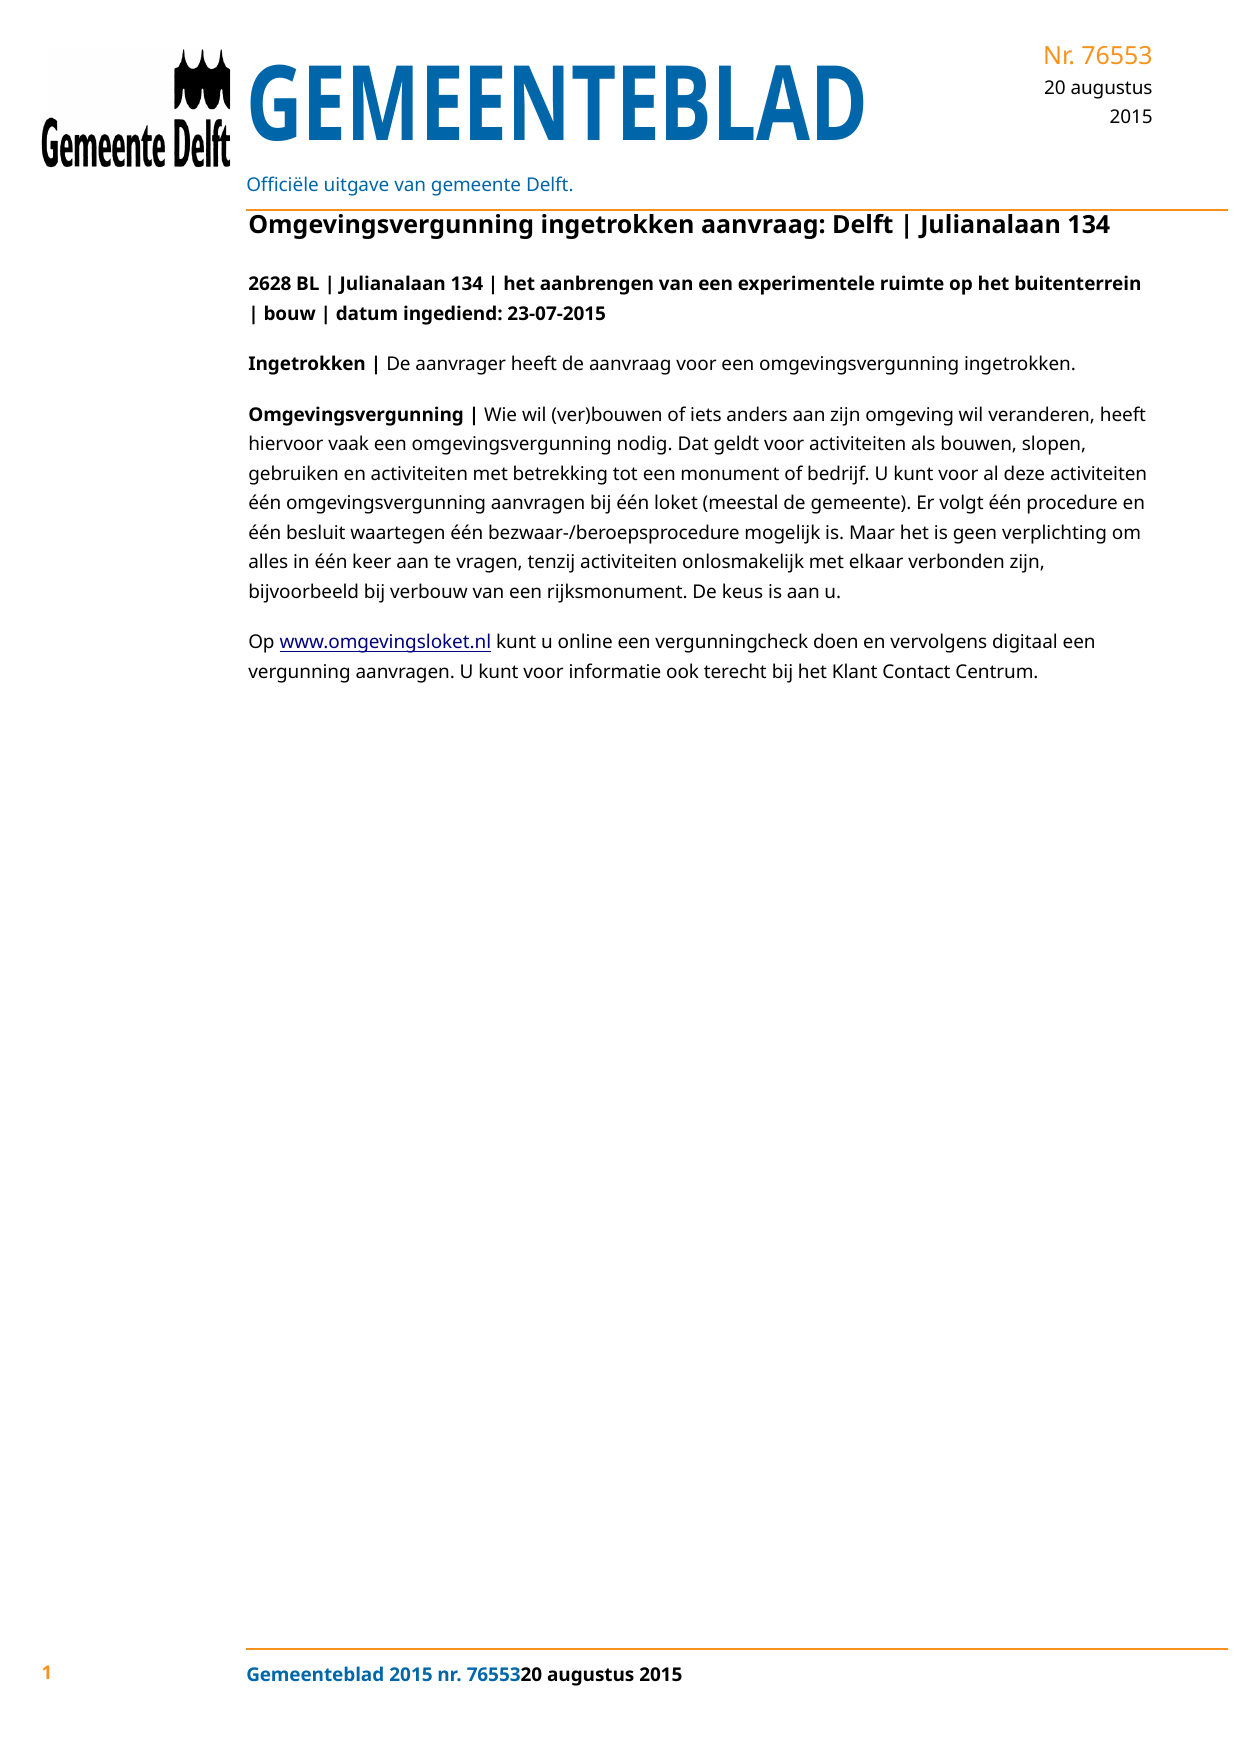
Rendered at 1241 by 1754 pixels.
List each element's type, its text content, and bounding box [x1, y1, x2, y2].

text 2628 BL | Julianalaan 134 | het aanbrengen van een experimentele ruimte op het buitenterrein | bouw | datum ingediend: 23-07-2015 [248, 270, 1152, 326]
text Op www.omgevingsloket.nl kunt u online een vergunningcheck doen en vervolgens digitaal een vergunning aanvragen. U kunt voor informatie ook terecht bij het Klant Contact Centrum. [248, 629, 1152, 684]
text Ingetrokken | De aanvrager heeft de aanvraag voor een omgevingsvergunning ingetrokken. [248, 350, 1152, 376]
text Omgevingsvergunning ingetrokken aanvraag: Delft | Julianalaan 134 [248, 211, 1152, 241]
picture [41, 47, 231, 172]
text Omgevingsvergunning | Wie wil (ver)bouwen of iets anders aan zijn omgeving wil veranderen, heeft hiervoor vaak een omgevingsvergunning nodig. Dat geldt voor activiteiten als bouwen, slopen, gebruiken en activiteiten met betrekking tot een monument of bedrijf. U kunt voor al deze activiteiten één omgevingsvergunning aanvragen bij één loket (meestal de gemeente). Er volgt één procedure en één besluit waartegen één bezwaar-/beroepsprocedure mogelijk is. Maar het is geen verplichting om alles in één keer aan te vragen, tenzij activiteiten onlosmakelijk met elkaar verbonden zijn, bijvoorbeeld bij verbouw van een rijksmonument. De keus is aan u. [248, 401, 1152, 604]
